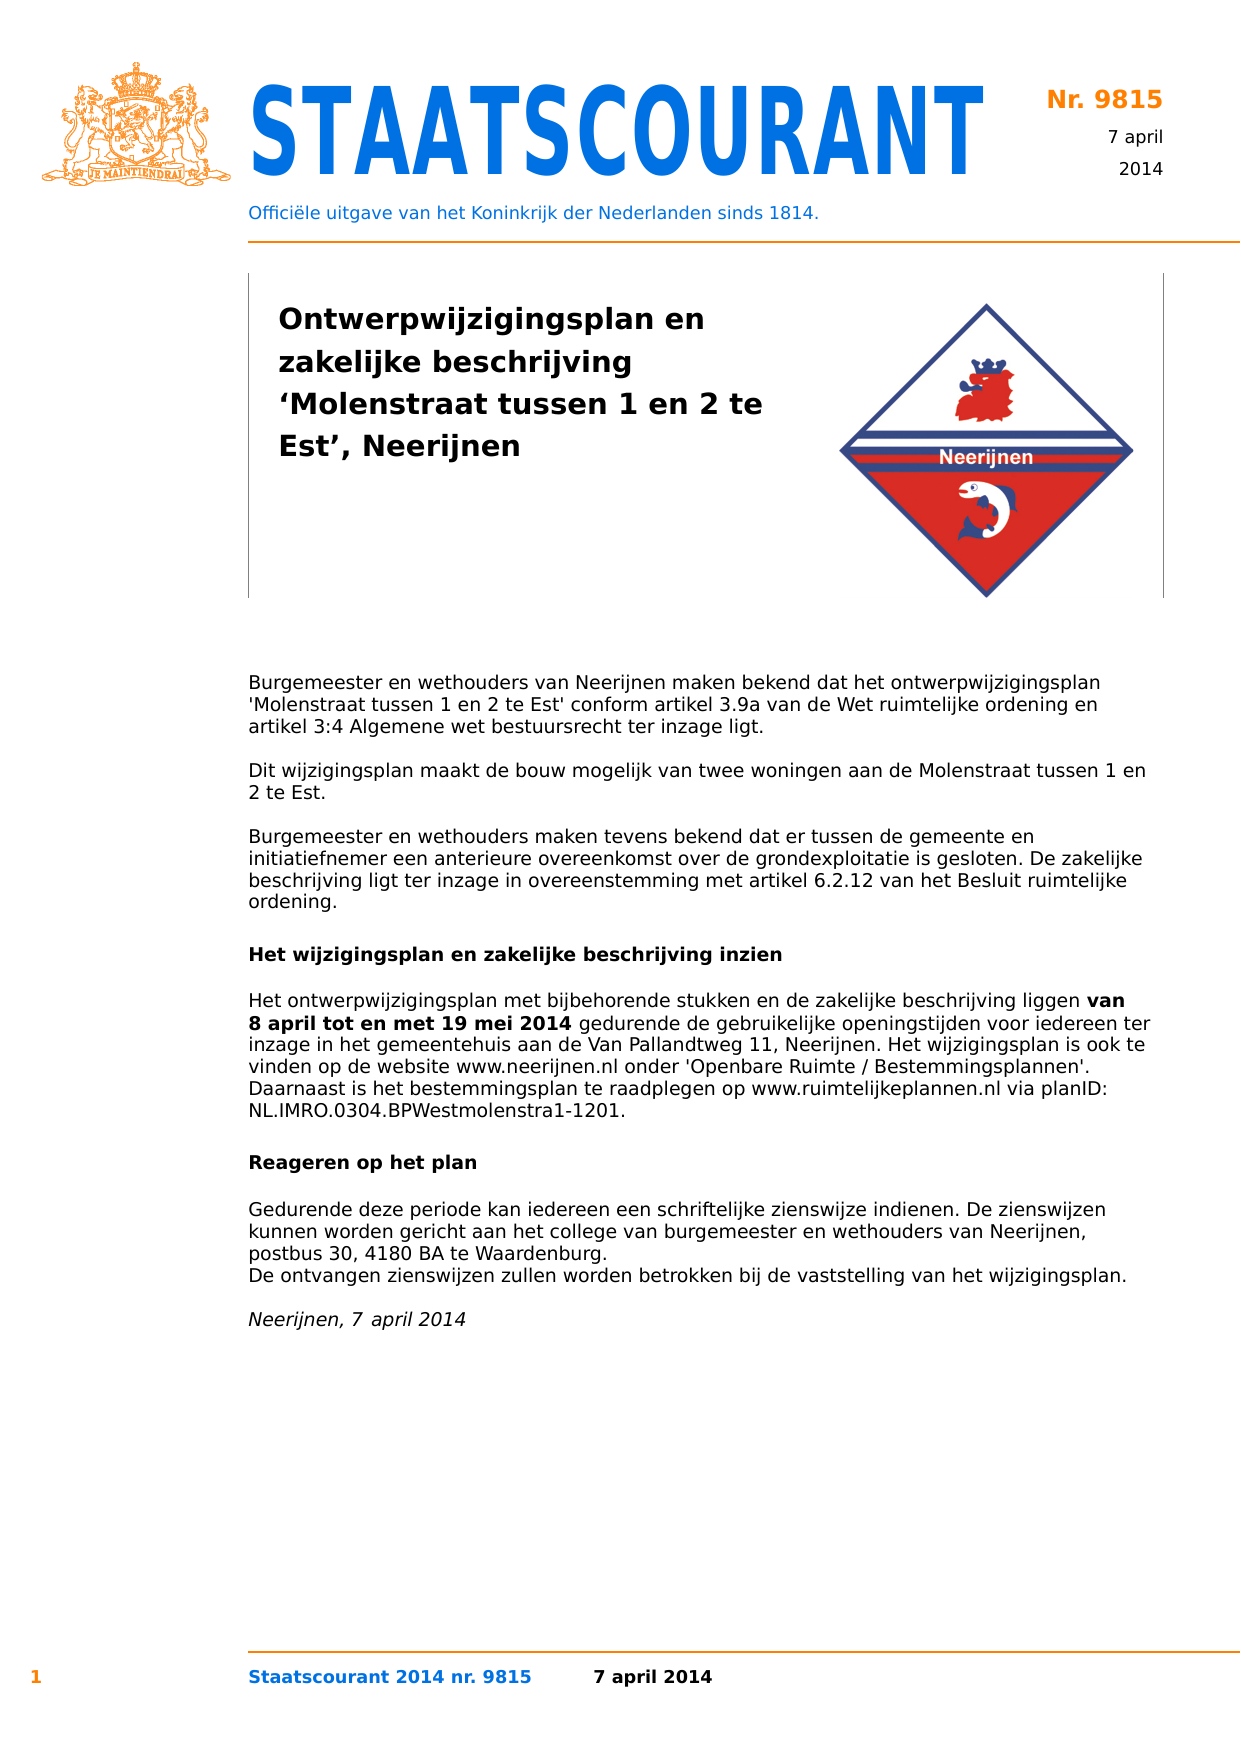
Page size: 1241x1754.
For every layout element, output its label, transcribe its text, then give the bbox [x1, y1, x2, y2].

text Burgemeester en wethouders van Neerijnen maken bekend dat het ontwerpwijzigingsplan 'Molenstraat tussen 1 en 2 te Est' conform artikel 3.9a van de Wet ruimtelijke ordening en artikel 3:4 Algemene wet bestuursrecht ter inzage ligt. [248, 672, 1163, 738]
table_header [25, 62, 248, 241]
text Het ontwerpwijzigingsplan met bijbehorende stukken en de zakelijke beschrijving liggen van 8 april tot en met 19 mei 2014 gedurende de gebruikelijke openingstijden voor iedereen ter inzage in het gemeentehuis aan de Van Pallandtweg 11, Neerijnen. Het wijzigingsplan is ook te vinden op de website www.neerijnen.nl onder 'Openbare Ruimte / Bestemmingsplannen'. Daarnaast is het bestemmingsplan te raadplegen op www.ruimtelijkeplannen.nl via planID: NL.IMRO.0304.BPWestmolenstra1-1201. [248, 990, 1163, 1122]
table_header Nr. 9815 [998, 62, 1240, 121]
text Burgemeester en wethouders maken tevens bekend dat er tussen de gemeente en initiatiefnemer een anterieure overeenkomst over de grondexploitatie is gesloten. De zakelijke beschrijving ligt ter inzage in overeenstemming met artikel 6.2.12 van het Besluit ruimtelijke ordening. [248, 826, 1163, 913]
picture [41, 62, 231, 186]
subtitle Ontwerpwijzigingsplan en zakelijke beschrijving ‘Molenstraat tussen 1 en 2 te Est’, Neerijnen [249, 273, 1163, 598]
text Neerijnen, 7 april 2014 [248, 1309, 1163, 1331]
subtitle Reageren op het plan [248, 1152, 1163, 1174]
text De ontvangen zienswijzen zullen worden betrokken bij de vaststelling van het wijzigingsplan. [248, 1265, 1163, 1287]
text Gedurende deze periode kan iedereen een schriftelijke zienswijze indienen. De zienswijzen kunnen worden gericht aan het college van burgemeester en wethouders van Neerijnen, postbus 30, 4180 BA te Waardenburg. [248, 1199, 1163, 1265]
picture [838, 302, 1134, 598]
table_cell 7 april [998, 121, 1240, 153]
text Dit wijzigingsplan maakt de bouw mogelijk van twee woningen aan de Molenstraat tussen 1 en 2 te Est. [248, 760, 1163, 804]
subtitle Het wijzigingsplan en zakelijke beschrijving inzien [248, 943, 1163, 965]
table_cell 2014 [998, 153, 1240, 203]
table_header STAATSCOURANT [248, 62, 998, 203]
table_cell Officiële uitgave van het Koninkrijk der Nederlanden sinds 1814. [248, 203, 1240, 241]
